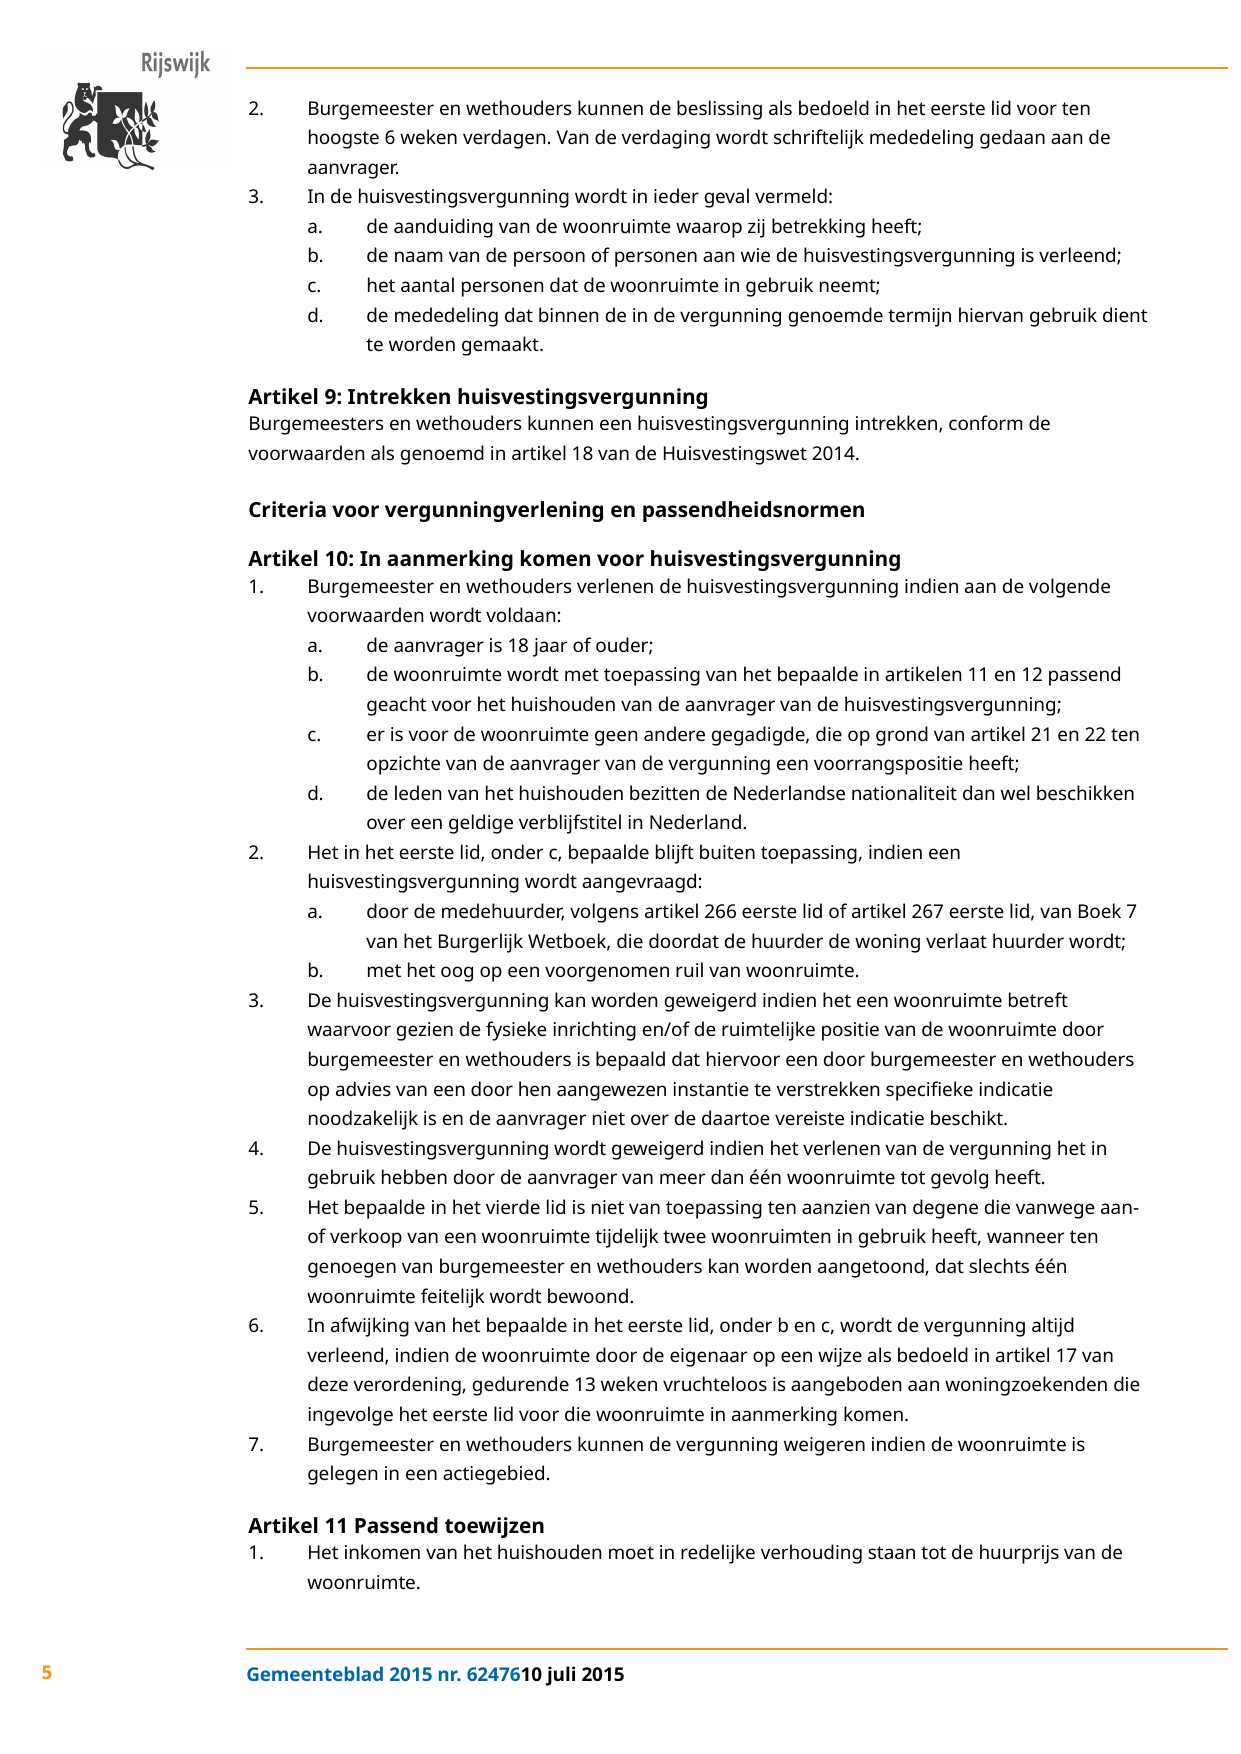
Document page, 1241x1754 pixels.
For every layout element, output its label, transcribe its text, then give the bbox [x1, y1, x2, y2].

list de mededeling dat binnen de in de vergunning genoemde termijn hiervan gebruik dient te worden gemaakt. [307, 302, 1152, 357]
list De huisvestingsvergunning wordt geweigerd indien het verlenen van de vergunning het in gebruik hebben door de aanvrager van meer dan één woonruimte tot gevolg heeft. [248, 1135, 1152, 1190]
list met het oog op een voorgenomen ruil van woonruimte. [307, 957, 1152, 983]
text Artikel 9: Intrekken huisvestingsvergunning [248, 382, 1152, 410]
list Het inkomen van het huishouden moet in redelijke verhouding staan tot de huurprijs van de woonruimte. [248, 1539, 1152, 1594]
list de aanduiding van de woonruimte waarop zij betrekking heeft; [307, 213, 1152, 239]
list door de medehuurder, volgens artikel 266 eerste lid of artikel 267 eerste lid, van Boek 7 van het Burgerlijk Wetboek, die doordat de huurder de woning verlaat huurder wordt; [307, 898, 1152, 954]
list De huisvestingsvergunning kan worden geweigerd indien het een woonruimte betreft waarvoor gezien de fysieke inrichting en/of de ruimtelijke positie van de woonruimte door burgemeester en wethouders is bepaald dat hiervoor een door burgemeester en wethouders op advies van een door hen aangewezen instantie te verstrekken specifieke indicatie noodzakelijk is en de aanvrager niet over de daartoe vereiste indicatie beschikt. [248, 987, 1152, 1131]
text Criteria voor vergunningverlening en passendheidsnormen [248, 495, 1152, 524]
list Burgemeester en wethouders kunnen de beslissing als bedoeld in het eerste lid voor ten hoogste 6 weken verdagen. Van de verdaging wordt schriftelijk mededeling gedaan aan de aanvrager. [248, 95, 1152, 180]
list de leden van het huishouden bezitten de Nederlandse nationaliteit dan wel beschikken over een geldige verblijfstitel in Nederland. [307, 780, 1152, 835]
list In de huisvestingsvergunning wordt in ieder geval vermeld: [248, 183, 1152, 209]
list de aanvrager is 18 jaar of ouder; [307, 632, 1152, 658]
list In afwijking van het bepaalde in het eerste lid, onder b en c, wordt de vergunning altijd verleend, indien de woonruimte door de eigenaar op een wijze als bedoeld in artikel 17 van deze verordening, gedurende 13 weken vruchteloos is aangeboden aan woningzoekenden die ingevolge het eerste lid voor die woonruimte in aanmerking komen. [248, 1312, 1152, 1427]
list het aantal personen dat de woonruimte in gebruik neemt; [307, 272, 1152, 298]
list Het in het eerste lid, onder c, bepaalde blijft buiten toepassing, indien een huisvestingsvergunning wordt aangevraagd: [248, 839, 1152, 894]
list er is voor de woonruimte geen andere gegadigde, die op grond van artikel 21 en 22 ten opzichte van de aanvrager van de vergunning een voorrangspositie heeft; [307, 721, 1152, 776]
picture [41, 47, 231, 172]
list de naam van de persoon of personen aan wie de huisvestingsvergunning is verleend; [307, 243, 1152, 268]
list de woonruimte wordt met toepassing van het bepaalde in artikelen 11 en 12 passend geacht voor het huishouden van de aanvrager van de huisvestingsvergunning; [307, 662, 1152, 717]
text Artikel 10: In aanmerking komen voor huisvestingsvergunning [248, 544, 1152, 573]
text Artikel 11 Passend toewijzen [248, 1511, 1152, 1539]
list Het bepaalde in het vierde lid is niet van toepassing ten aanzien van degene die vanwege aan- of verkoop van een woonruimte tijdelijk twee woonruimten in gebruik heeft, wanneer ten genoegen van burgemeester en wethouders kan worden aangetoond, dat slechts één woonruimte feitelijk wordt bewoond. [248, 1194, 1152, 1309]
list Burgemeester en wethouders kunnen de vergunning weigeren indien de woonruimte is gelegen in een actiegebied. [248, 1431, 1152, 1486]
text Burgemeesters en wethouders kunnen een huisvestingsvergunning intrekken, conform de voorwaarden als genoemd in artikel 18 van de Huisvestingswet 2014. [248, 410, 1152, 466]
list Burgemeester en wethouders verlenen de huisvestingsvergunning indien aan de volgende voorwaarden wordt voldaan: [248, 573, 1152, 628]
